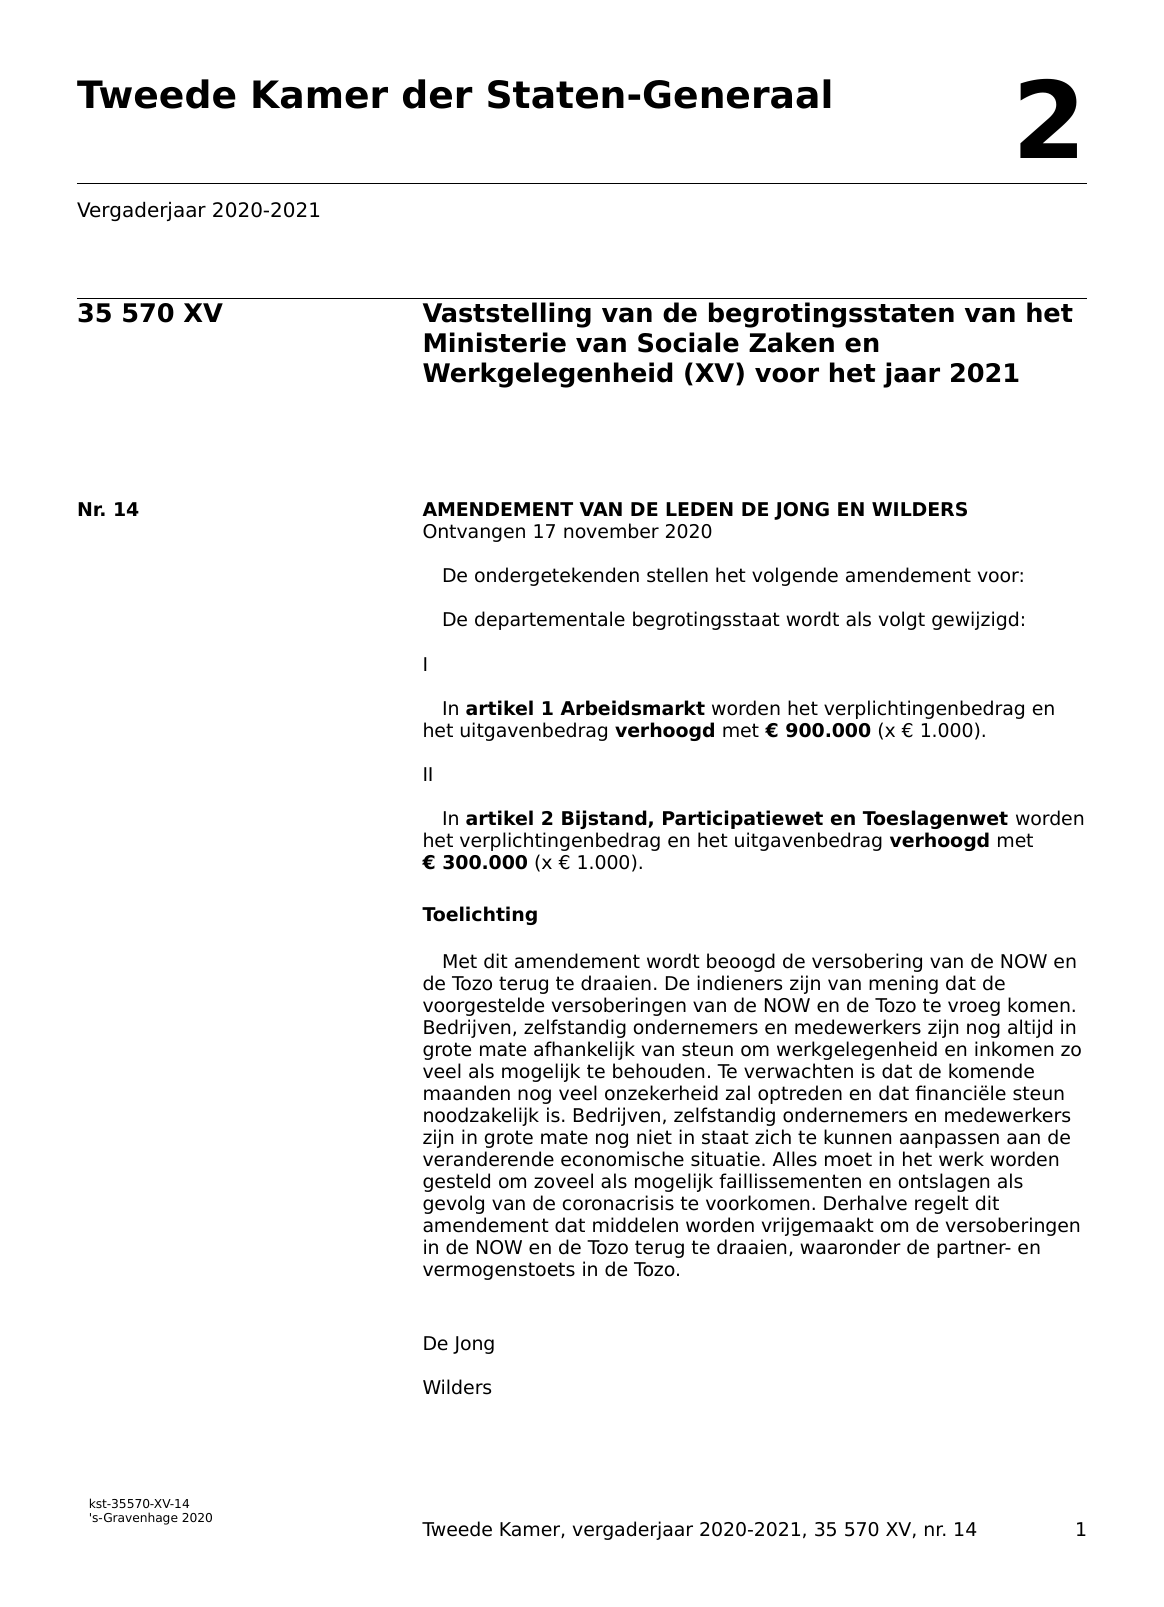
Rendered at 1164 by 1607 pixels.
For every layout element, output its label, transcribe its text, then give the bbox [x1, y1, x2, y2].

subtitle Toelichting [422, 904, 1087, 926]
subtitle Nr. 14 AMENDEMENT VAN DE LEDEN DE JONG EN WILDERS [77, 499, 1087, 521]
text De departementale begrotingsstaat wordt als volgt gewijzigd: [422, 609, 1087, 631]
text De Jong Wilders [422, 1311, 1087, 1398]
text kst-35570-XV-14 [88, 1497, 323, 1511]
subtitle 35 570 XV Vaststelling van de begrotingsstaten van het Ministerie van Sociale Zaken en Werkgelegenheid (XV) voor het jaar 2021 [77, 299, 1087, 388]
text II [422, 764, 1087, 786]
text 's-Gravenhage 2020 [88, 1511, 323, 1525]
text In artikel 1 Arbeidsmarkt worden het verplichtingenbedrag en het uitgavenbedrag verhoogd met € 900.000 (x € 1.000). [422, 698, 1087, 742]
text De ondergetekenden stellen het volgende amendement voor: [422, 565, 1087, 587]
text Met dit amendement wordt beoogd de versobering van de NOW en de Tozo terug te draaien. De indieners zijn van mening dat de voorgestelde versoberingen van de NOW en de Tozo te vroeg komen. Bedrijven, zelfstandig ondernemers en medewerkers zijn nog altijd in grote mate afhankelijk van steun om werkgelegenheid en inkomen zo veel als mogelijk te behouden. Te verwachten is dat de komende maanden nog veel onzekerheid zal optreden en dat financiële steun noodzakelijk is. Bedrijven, zelfstandig ondernemers en medewerkers zijn in grote mate nog niet in staat zich te kunnen aanpassen aan de veranderende economische situatie. Alles moet in het werk worden gesteld om zoveel als mogelijk faillissementen en ontslagen als gevolg van de coronacrisis te voorkomen. Derhalve regelt dit amendement dat middelen worden vrijgemaakt om de versoberingen in de NOW en de Tozo terug te draaien, waaronder de partner- en vermogenstoets in de Tozo. [422, 951, 1087, 1281]
table_cell Vergaderjaar 2020-2021 [77, 184, 1087, 298]
text I [422, 653, 1087, 676]
table_header Tweede Kamer der Staten-Generaal [77, 59, 886, 183]
text Ontvangen 17 november 2020 [422, 521, 1087, 543]
text In artikel 2 Bijstand, Participatiewet en Toeslagenwet worden het verplichtingenbedrag en het uitgavenbedrag verhoogd met € 300.000 (x € 1.000). [422, 808, 1087, 874]
table_header 2 [886, 59, 1087, 183]
